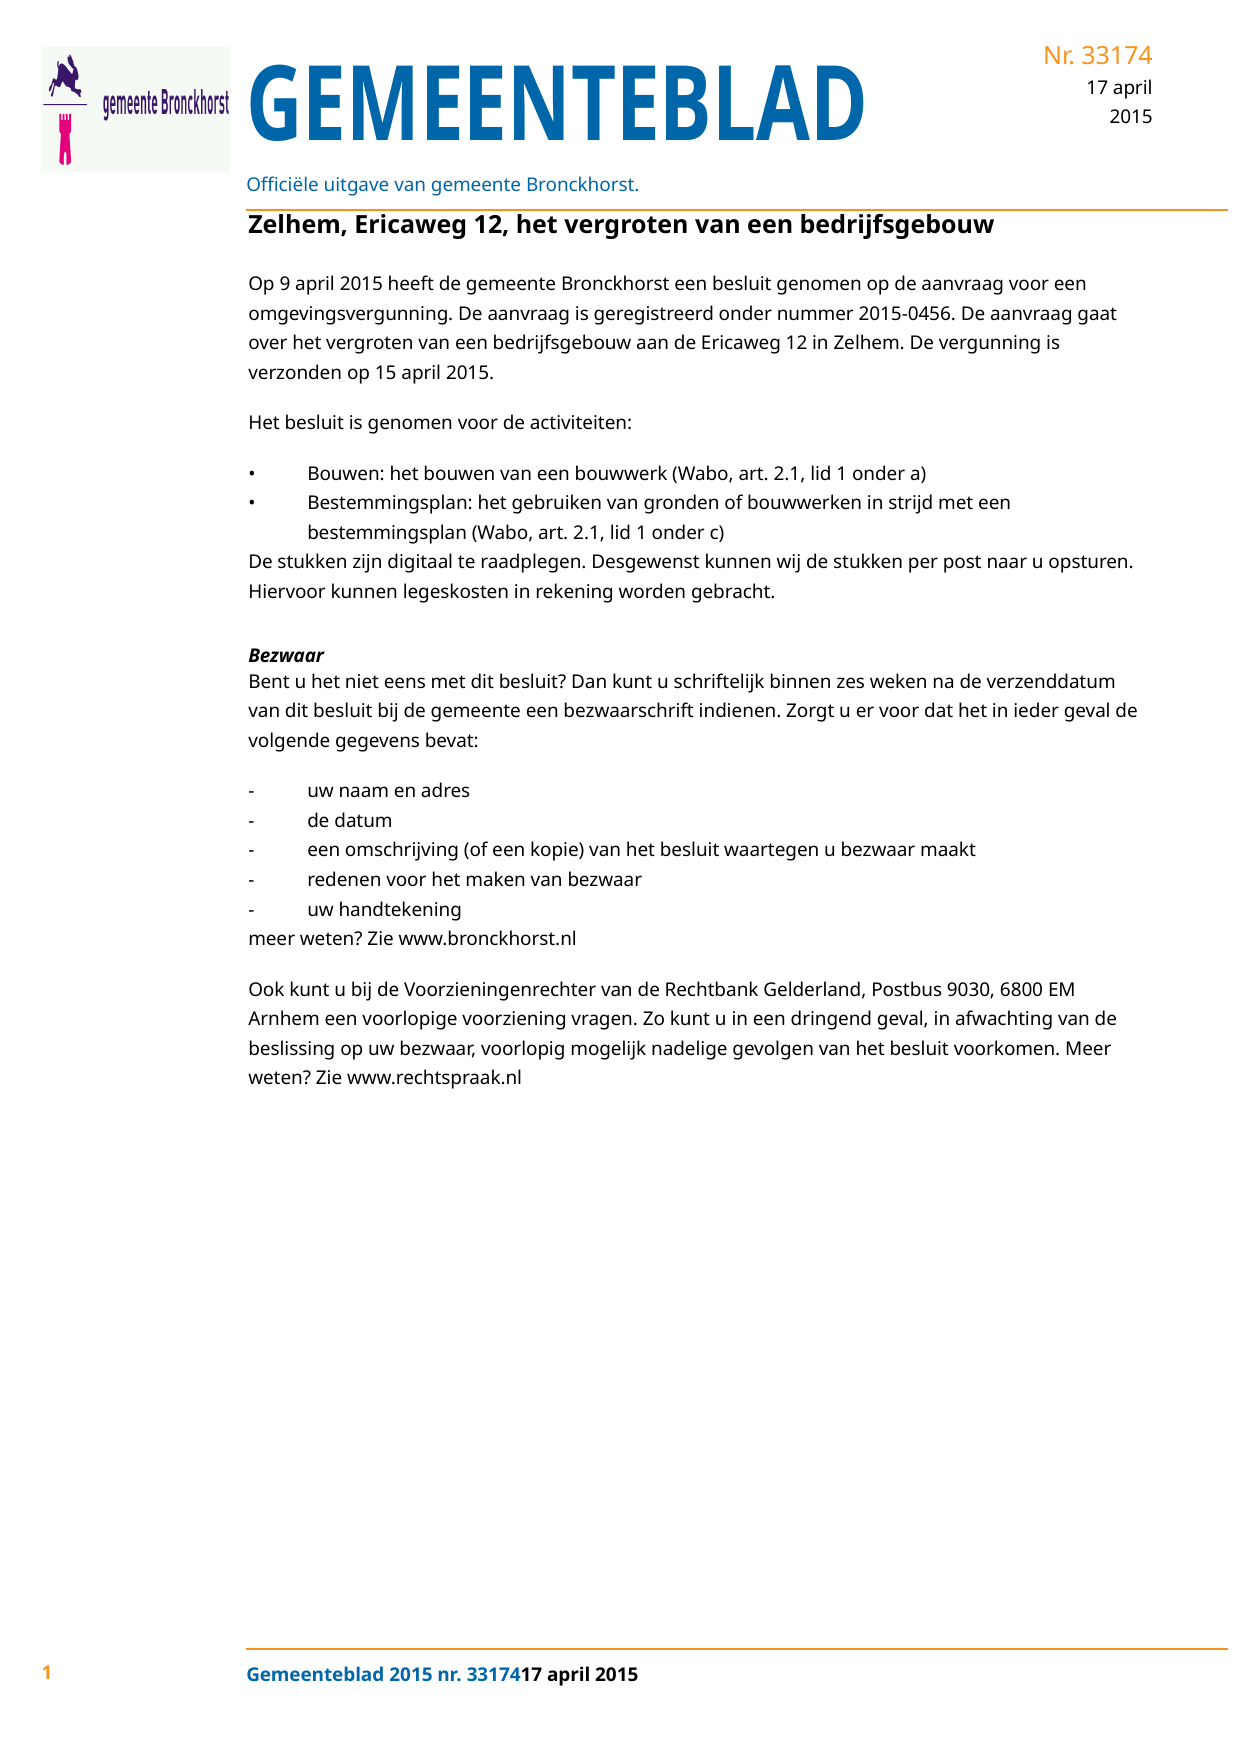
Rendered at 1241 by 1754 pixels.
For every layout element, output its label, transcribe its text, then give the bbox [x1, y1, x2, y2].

list uw handtekening [248, 896, 1152, 922]
text Het besluit is genomen voor de activiteiten: [248, 409, 1152, 435]
list Bestemmingsplan: het gebruiken van gronden of bouwwerken in strijd met een bestemmingsplan (Wabo, art. 2.1, lid 1 onder c) [248, 489, 1152, 545]
list uw naam en adres [248, 777, 1152, 803]
text Zelhem, Ericaweg 12, het vergroten van een bedrijfsgebouw [248, 211, 1152, 241]
list de datum [248, 807, 1152, 833]
text Bezwaar [248, 642, 1152, 668]
picture [41, 47, 231, 172]
list een omschrijving (of een kopie) van het besluit waartegen u bezwaar maakt [248, 837, 1152, 862]
text meer weten? Zie www.bronckhorst.nl [248, 925, 1152, 951]
text Ook kunt u bij de Voorzieningenrechter van de Rechtbank Gelderland, Postbus 9030, 6800 EM Arnhem een voorlopige voorziening vragen. Zo kunt u in een dringend geval, in afwachting van de beslissing op uw bezwaar, voorlopig mogelijk nadelige gevolgen van het besluit voorkomen. Meer weten? Zie www.rechtspraak.nl [248, 976, 1152, 1090]
text Bent u het niet eens met dit besluit? Dan kunt u schriftelijk binnen zes weken na de verzenddatum van dit besluit bij de gemeente een bezwaarschrift indienen. Zorgt u er voor dat het in ieder geval de volgende gegevens bevat: [248, 668, 1152, 753]
list redenen voor het maken van bezwaar [248, 866, 1152, 892]
list Bouwen: het bouwen van een bouwwerk (Wabo, art. 2.1, lid 1 onder a) [248, 460, 1152, 486]
text Op 9 april 2015 heeft de gemeente Bronckhorst een besluit genomen op de aanvraag voor een omgevingsvergunning. De aanvraag is geregistreerd onder nummer 2015-0456. De aanvraag gaat over het vergroten van een bedrijfsgebouw aan de Ericaweg 12 in Zelhem. De vergunning is verzonden op 15 april 2015. [248, 270, 1152, 385]
text De stukken zijn digitaal te raadplegen. Desgewenst kunnen wij de stukken per post naar u opsturen. Hiervoor kunnen legeskosten in rekening worden gebracht. [248, 549, 1152, 604]
